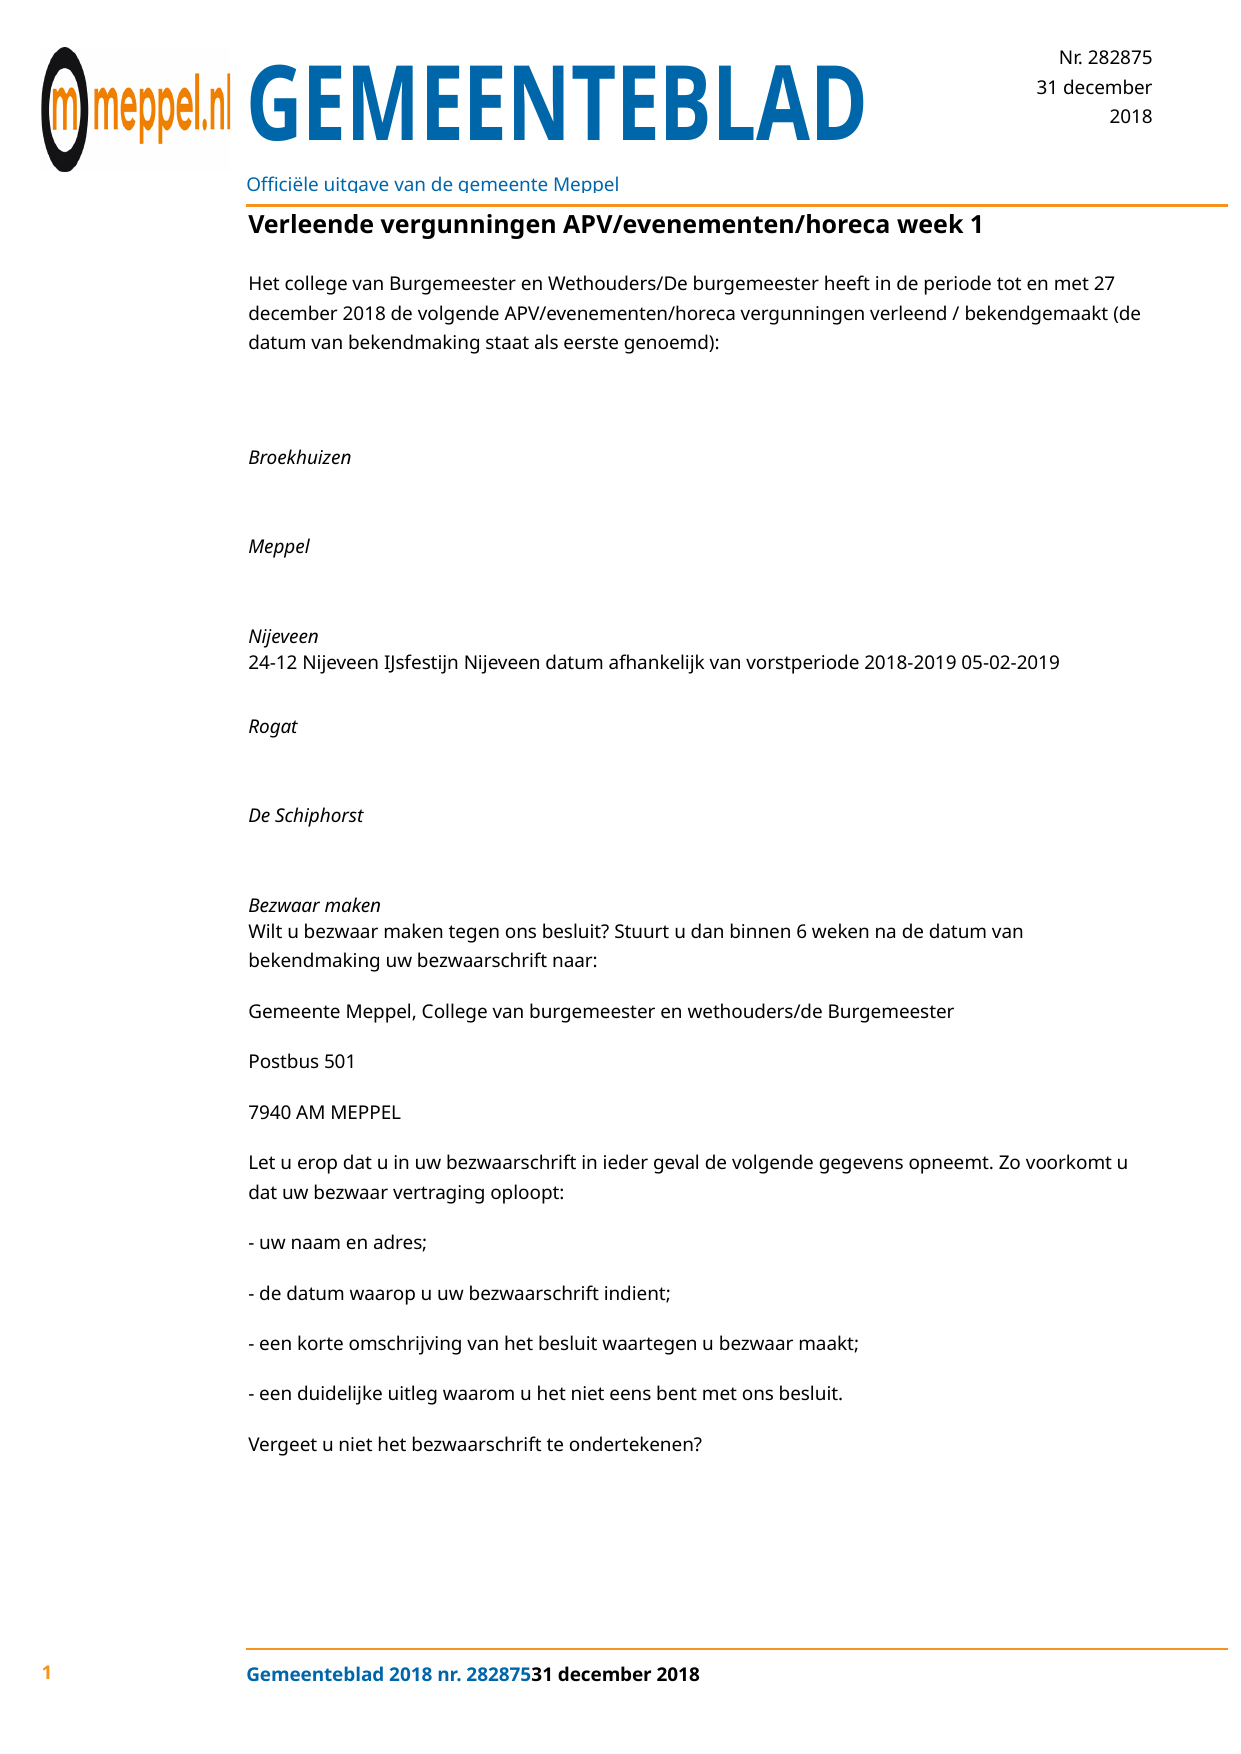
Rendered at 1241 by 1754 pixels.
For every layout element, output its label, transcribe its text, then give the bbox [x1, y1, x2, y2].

text Postbus 501 [248, 1048, 1152, 1074]
text - uw naam en adres; [248, 1229, 1152, 1255]
text Rogat [248, 713, 1152, 739]
text Gemeente Meppel, College van burgemeester en wethouders/de Burgemeester [248, 998, 1152, 1024]
text Het college van Burgemeester en Wethouders/De burgemeester heeft in de periode tot en met 27 december 2018 de volgende APV/evenementen/horeca vergunningen verleend / bekendgemaakt (de datum van bekendmaking staat als eerste genoemd): [248, 270, 1152, 355]
text Let u erop dat u in uw bezwaarschrift in ieder geval de volgende gegevens opneemt. Zo voorkomt u dat uw bezwaar vertraging oploopt: [248, 1149, 1152, 1204]
text Vergeet u niet het bezwaarschrift te ondertekenen? [248, 1431, 1152, 1457]
text 7940 AM MEPPEL [248, 1099, 1152, 1124]
text 24-12 Nijeveen IJsfestijn Nijeveen datum afhankelijk van vorstperiode 2018-2019 05-02-2019 [248, 649, 1152, 675]
text Meppel [248, 533, 1152, 559]
text - een korte omschrijving van het besluit waartegen u bezwaar maakt; [248, 1330, 1152, 1356]
text - de datum waarop u uw bezwaarschrift indient; [248, 1280, 1152, 1305]
text Bezwaar maken [248, 892, 1152, 918]
text - een duidelijke uitleg waarom u het niet eens bent met ons besluit. [248, 1381, 1152, 1406]
text Wilt u bezwaar maken tegen ons besluit? Stuurt u dan binnen 6 weken na de datum van bekendmaking uw bezwaarschrift naar: [248, 918, 1152, 973]
text De Schiphorst [248, 803, 1152, 828]
text Verleende vergunningen APV/evenementen/horeca week 1 [248, 207, 1152, 241]
text Broekhuizen [248, 444, 1152, 469]
picture [41, 47, 231, 172]
text Nijeveen [248, 623, 1152, 649]
